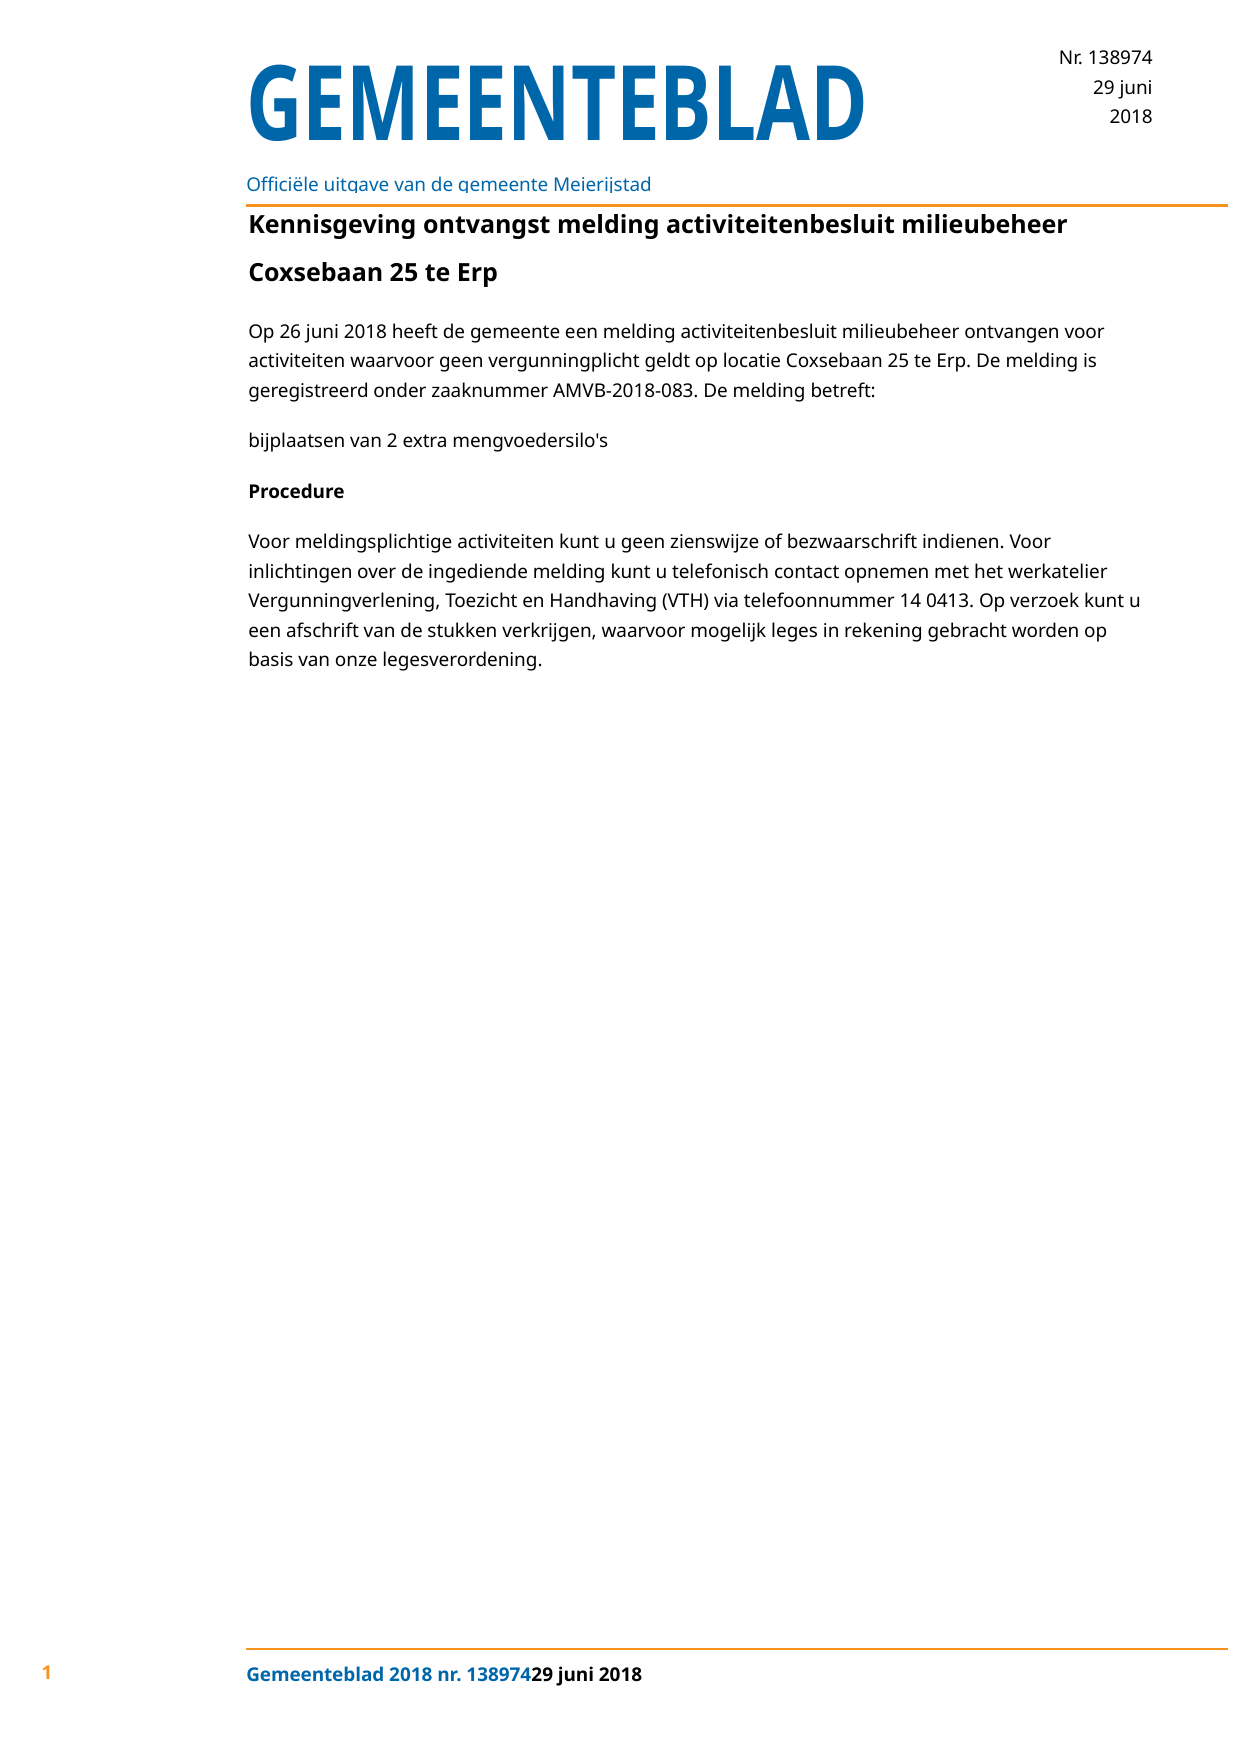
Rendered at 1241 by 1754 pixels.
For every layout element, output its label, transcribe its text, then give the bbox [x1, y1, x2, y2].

text Procedure [248, 478, 1152, 504]
picture [41, 47, 231, 172]
text bijplaatsen van 2 extra mengvoedersilo's [248, 427, 1152, 453]
text Kennisgeving ontvangst melding activiteitenbesluit milieubeheer Coxsebaan 25 te Erp [248, 207, 1152, 288]
text Voor meldingsplichtige activiteiten kunt u geen zienswijze of bezwaarschrift indienen. Voor inlichtingen over de ingediende melding kunt u telefonisch contact opnemen met het werkatelier Vergunningverlening, Toezicht en Handhaving (VTH) via telefoonnummer 14 0413. Op verzoek kunt u een afschrift van de stukken verkrijgen, waarvoor mogelijk leges in rekening gebracht worden op basis van onze legesverordening. [248, 528, 1152, 672]
text Op 26 juni 2018 heeft de gemeente een melding activiteitenbesluit milieubeheer ontvangen voor activiteiten waarvoor geen vergunningplicht geldt op locatie Coxsebaan 25 te Erp. De melding is geregistreerd onder zaaknummer AMVB-2018-083. De melding betreft: [248, 318, 1152, 403]
